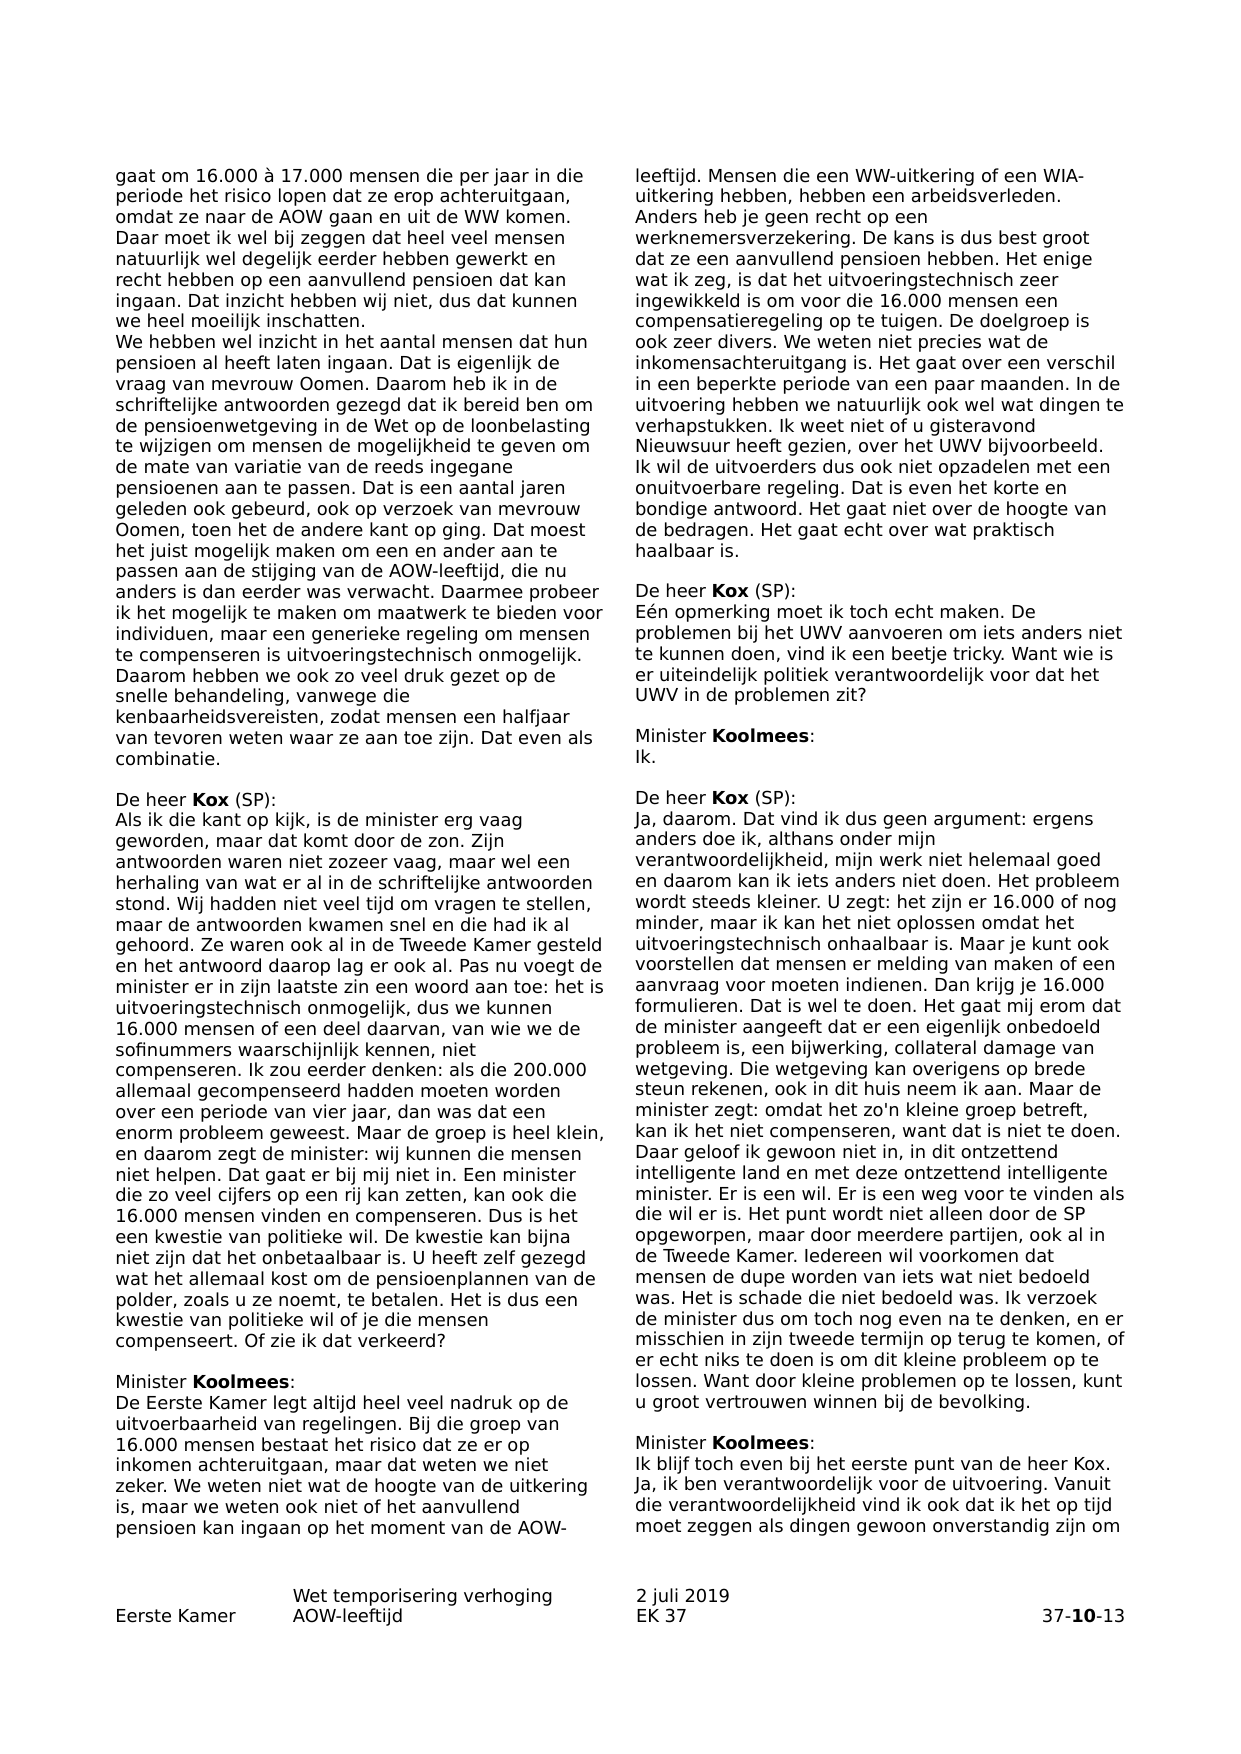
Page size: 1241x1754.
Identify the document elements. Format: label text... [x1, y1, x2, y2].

text Ja, daarom. Dat vind ik dus geen argument: ergens anders doe ik, althans onder mijn verantwoordelijkheid, mijn werk niet helemaal goed en daarom kan ik iets anders niet doen. Het probleem wordt steeds kleiner. U zegt: het zijn er 16.000 of nog minder, maar ik kan het niet oplossen omdat het uitvoeringstechnisch onhaalbaar is. Maar je kunt ook voorstellen dat mensen er melding van maken of een aanvraag voor moeten indienen. Dan krijg je 16.000 formulieren. Dat is wel te doen. Het gaat mij erom dat de minister aangeeft dat er een eigenlijk onbedoeld probleem is, een bijwerking, collateral damage van wetgeving. Die wetgeving kan overigens op brede steun rekenen, ook in dit huis neem ik aan. Maar de minister zegt: omdat het zo'n kleine groep betreft, kan ik het niet compenseren, want dat is niet te doen. Daar geloof ik gewoon niet in, in dit ontzettend intelligente land en met deze ontzettend intelligente minister. Er is een wil. Er is een weg voor te vinden als die wil er is. Het punt wordt niet alleen door de SP opgeworpen, maar door meerdere partijen, ook al in de Tweede Kamer. Iedereen wil voorkomen dat mensen de dupe worden van iets wat niet bedoeld was. Het is schade die niet bedoeld was. Ik verzoek de minister dus om toch nog even na te denken, en er misschien in zijn tweede termijn op terug te komen, of er echt niks te doen is om dit kleine probleem op te lossen. Want door kleine problemen op te lossen, kunt u groot vertrouwen winnen bij de bevolking. [635, 808, 1125, 1412]
text De heer Kox (SP): [115, 789, 605, 810]
text Minister Koolmees: [635, 1432, 1125, 1453]
text We hebben wel inzicht in het aantal mensen dat hun pensioen al heeft laten ingaan. Dat is eigenlijk de vraag van mevrouw Oomen. Daarom heb ik in de schriftelijke antwoorden gezegd dat ik bereid ben om de pensioenwetgeving in de Wet op de loonbelasting te wijzigen om mensen de mogelijkheid te geven om de mate van variatie van de reeds ingegane pensioenen aan te passen. Dat is een aantal jaren geleden ook gebeurd, ook op verzoek van mevrouw Oomen, toen het de andere kant op ging. Dat moest het juist mogelijk maken om een en ander aan te passen aan de stijging van de AOW-leeftijd, die nu anders is dan eerder was verwacht. Daarmee probeer ik het mogelijk te maken om maatwerk te bieden voor individuen, maar een generieke regeling om mensen te compenseren is uitvoeringstechnisch onmogelijk. Daarom hebben we ook zo veel druk gezet op de snelle behandeling, vanwege die kenbaarheidsvereisten, zodat mensen een halfjaar van tevoren weten waar ze aan toe zijn. Dat even als combinatie. [115, 332, 605, 769]
text Als ik die kant op kijk, is de minister erg vaag geworden, maar dat komt door de zon. Zijn antwoorden waren niet zozeer vaag, maar wel een herhaling van wat er al in de schriftelijke antwoorden stond. Wij hadden niet veel tijd om vragen te stellen, maar de antwoorden kwamen snel en die had ik al gehoord. Ze waren ook al in de Tweede Kamer gesteld en het antwoord daarop lag er ook al. Pas nu voegt de minister er in zijn laatste zin een woord aan toe: het is uitvoeringstechnisch onmogelijk, dus we kunnen 16.000 mensen of een deel daarvan, van wie we de sofinummers waarschijnlijk kennen, niet compenseren. Ik zou eerder denken: als die 200.000 allemaal gecompenseerd hadden moeten worden over een periode van vier jaar, dan was dat een enorm probleem geweest. Maar de groep is heel klein, en daarom zegt de minister: wij kunnen die mensen niet helpen. Dat gaat er bij mij niet in. Een minister die zo veel cijfers op een rij kan zetten, kan ook die 16.000 mensen vinden en compenseren. Dus is het een kwestie van politieke wil. De kwestie kan bijna niet zijn dat het onbetaalbaar is. U heeft zelf gezegd wat het allemaal kost om de pensioenplannen van de polder, zoals u ze noemt, te betalen. Het is dus een kwestie van politieke wil of je die mensen compenseert. Of zie ik dat verkeerd? [115, 810, 605, 1352]
text leeftijd. Mensen die een WW-uitkering of een WIA-uitkering hebben, hebben een arbeidsverleden. Anders heb je geen recht op een werknemersverzekering. De kans is dus best groot dat ze een aanvullend pensioen hebben. Het enige wat ik zeg, is dat het uitvoeringstechnisch zeer ingewikkeld is om voor die 16.000 mensen een compensatieregeling op te tuigen. De doelgroep is ook zeer divers. We weten niet precies wat de inkomensachteruitgang is. Het gaat over een verschil in een beperkte periode van een paar maanden. In de uitvoering hebben we natuurlijk ook wel wat dingen te verhapstukken. Ik weet niet of u gisteravond Nieuwsuur heeft gezien, over het UWV bijvoorbeeld. Ik wil de uitvoerders dus ook niet opzadelen met een onuitvoerbare regeling. Dat is even het korte en bondige antwoord. Het gaat niet over de hoogte van de bedragen. Het gaat echt over wat praktisch haalbaar is. [635, 165, 1125, 561]
text De Eerste Kamer legt altijd heel veel nadruk op de uitvoerbaarheid van regelingen. Bij die groep van 16.000 mensen bestaat het risico dat ze er op inkomen achteruitgaan, maar dat weten we niet zeker. We weten niet wat de hoogte van de uitkering is, maar we weten ook niet of het aanvullend pensioen kan ingaan op het moment van de AOW- [115, 1393, 605, 1538]
text Ik. [635, 747, 1125, 768]
text Ik blijf toch even bij het eerste punt van de heer Kox. Ja, ik ben verantwoordelijk voor de uitvoering. Vanuit die verantwoordelijkheid vind ik ook dat ik het op tijd moet zeggen als dingen gewoon onverstandig zijn om [635, 1453, 1125, 1537]
text gaat om 16.000 à 17.000 mensen die per jaar in die periode het risico lopen dat ze erop achteruitgaan, omdat ze naar de AOW gaan en uit de WW komen. Daar moet ik wel bij zeggen dat heel veel mensen natuurlijk wel degelijk eerder hebben gewerkt en recht hebben op een aanvullend pensioen dat kan ingaan. Dat inzicht hebben wij niet, dus dat kunnen we heel moeilijk inschatten. [115, 165, 605, 332]
text De heer Kox (SP): [635, 788, 1125, 808]
text Minister Koolmees: [115, 1372, 605, 1393]
text De heer Kox (SP): [635, 581, 1125, 602]
text Minister Koolmees: [635, 726, 1125, 747]
text Eén opmerking moet ik toch echt maken. De problemen bij het UWV aanvoeren om iets anders niet te kunnen doen, vind ik een beetje tricky. Want wie is er uiteindelijk politiek verantwoordelijk voor dat het UWV in de problemen zit? [635, 602, 1125, 706]
